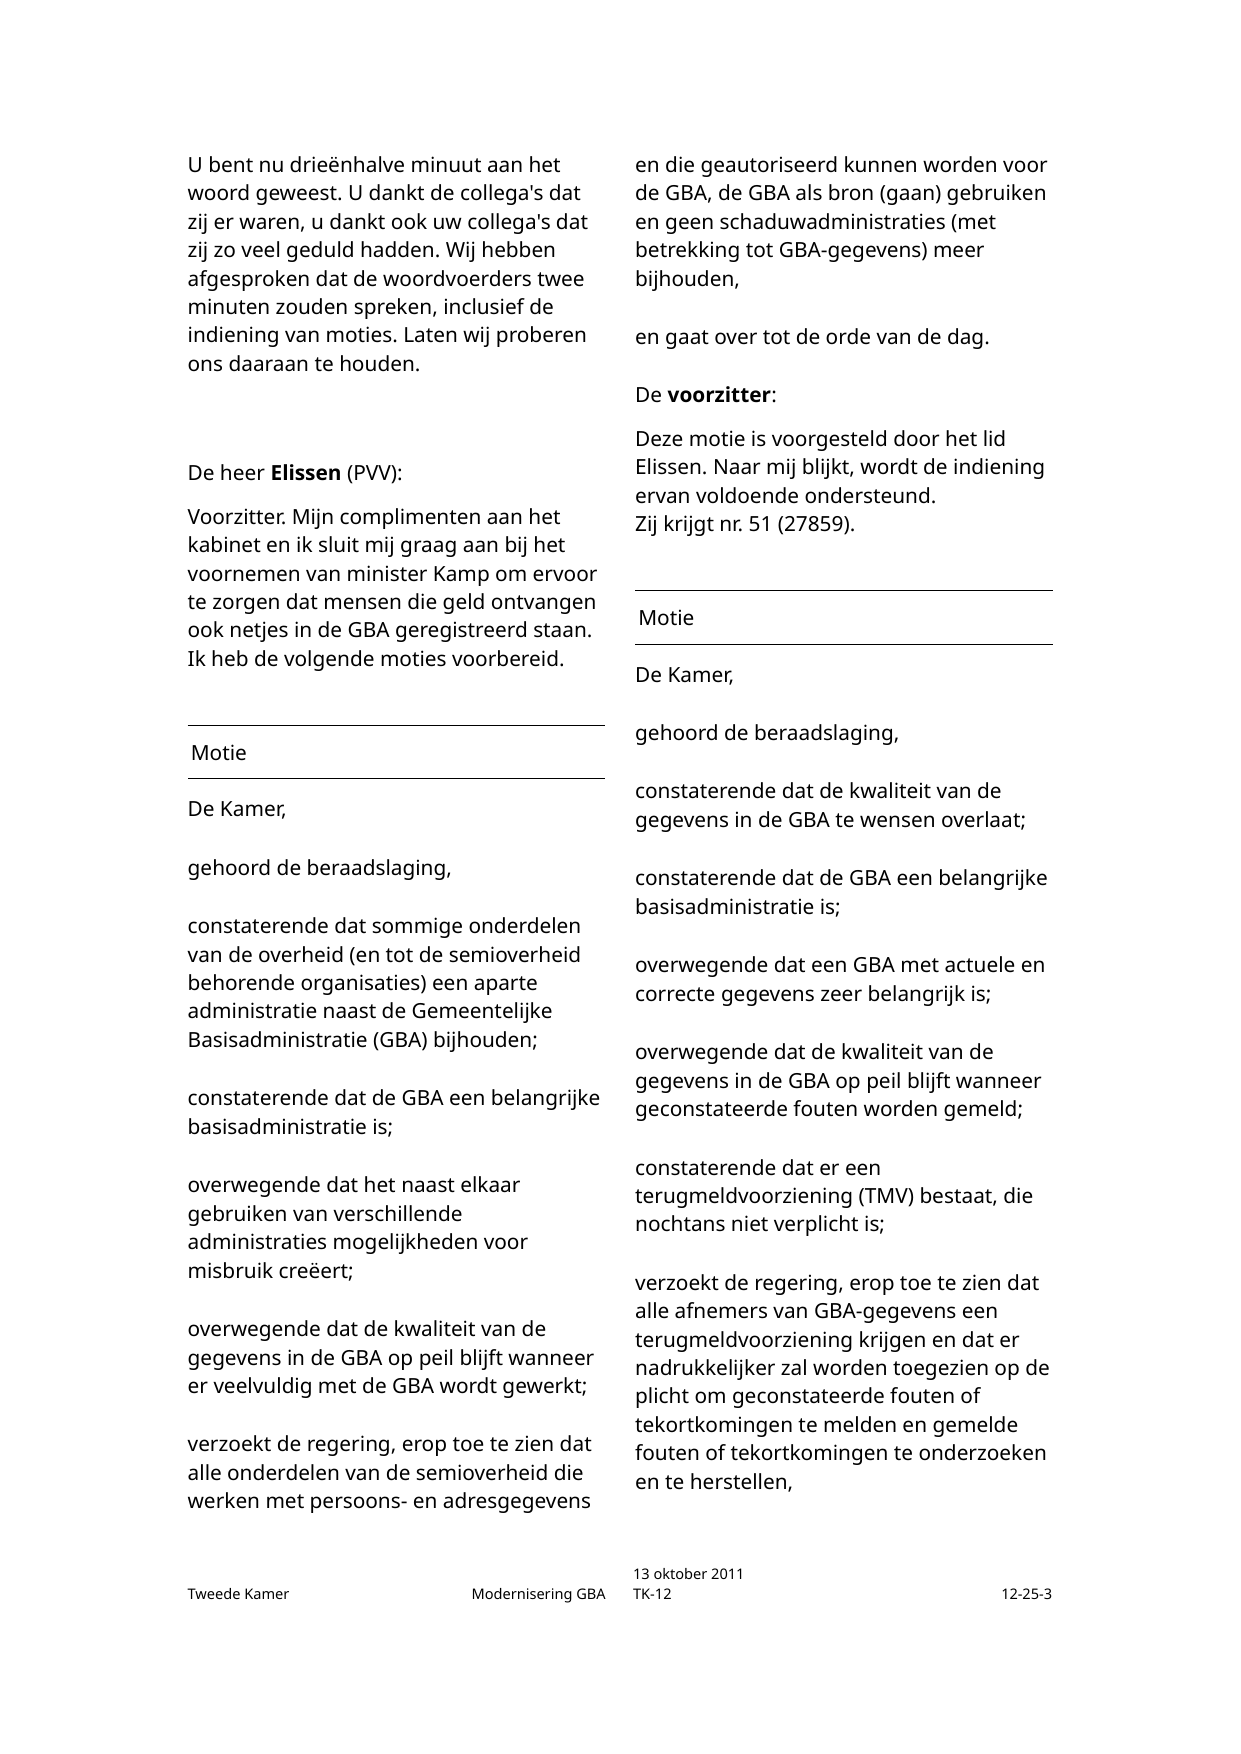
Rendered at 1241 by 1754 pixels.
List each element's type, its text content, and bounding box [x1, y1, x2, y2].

text De Kamer, [635, 660, 1053, 688]
text Voorzitter. Mijn complimenten aan het kabinet en ik sluit mij graag aan bij het voornemen van minister Kamp om ervoor te zorgen dat mensen die geld ontvangen ook netjes in de GBA geregistreerd staan. Ik heb de volgende moties voorbereid. [187, 502, 605, 672]
text constaterende dat de GBA een belangrijke basisadministratie is; [187, 1083, 605, 1140]
text overwegende dat een GBA met actuele en correcte gegevens zeer belangrijk is; [635, 950, 1053, 1007]
text gehoord de beraadslaging, [187, 853, 605, 881]
text  [187, 407, 605, 436]
subtitle Motie [187, 726, 605, 779]
subtitle Motie [635, 591, 1053, 644]
text en die geautoriseerd kunnen worden voor de GBA, de GBA als bron (gaan) gebruiken en geen schaduwadministraties (met betrekking tot GBA-gegevens) meer bijhouden, [635, 150, 1053, 292]
text constaterende dat sommige onderdelen van de overheid (en tot de semioverheid behorende organisaties) een aparte administratie naast de Gemeentelijke Basisadministratie (GBA) bijhouden; [187, 911, 605, 1053]
text constaterende dat er een terugmeldvoorziening (TMV) bestaat, die nochtans niet verplicht is; [635, 1153, 1053, 1238]
text overwegende dat het naast elkaar gebruiken van verschillende administraties mogelijkheden voor misbruik creëert; [187, 1170, 605, 1284]
text De Kamer, [187, 794, 605, 823]
text verzoekt de regering, erop toe te zien dat alle afnemers van GBA-gegevens een terugmeldvoorziening krijgen en dat er nadrukkelijker zal worden toegezien op de plicht om geconstateerde fouten of tekortkomingen te melden en gemelde fouten of tekortkomingen te onderzoeken en te herstellen, [635, 1268, 1053, 1495]
text constaterende dat de kwaliteit van de gegevens in de GBA te wensen overlaat; [635, 777, 1053, 833]
text overwegende dat de kwaliteit van de gegevens in de GBA op peil blijft wanneer er veelvuldig met de GBA wordt gewerkt; [187, 1314, 605, 1399]
text verzoekt de regering, erop toe te zien dat alle onderdelen van de semioverheid die werken met persoons- en adresgegevens [187, 1429, 605, 1515]
text U bent nu drieënhalve minuut aan het woord geweest. U dankt de collega's dat zij er waren, u dankt ook uw collega's dat zij zo veel geduld hadden. Wij hebben afgesproken dat de woordvoerders twee minuten zouden spreken, inclusief de indiening van moties. Laten wij proberen ons daaraan te houden. [187, 150, 605, 377]
text Deze motie is voorgesteld door het lid Elissen. Naar mij blijkt, wordt de indiening ervan voldoende ondersteund. [635, 424, 1053, 509]
text De heer Elissen (PVV): [187, 458, 605, 487]
text gehoord de beraadslaging, [635, 718, 1053, 747]
text De voorzitter: [635, 381, 1053, 409]
text Zij krijgt nr. 51 (27859). [635, 509, 1053, 538]
text en gaat over tot de orde van de dag. [635, 322, 1053, 351]
text constaterende dat de GBA een belangrijke basisadministratie is; [635, 863, 1053, 920]
text overwegende dat de kwaliteit van de gegevens in de GBA op peil blijft wanneer geconstateerde fouten worden gemeld; [635, 1037, 1053, 1123]
